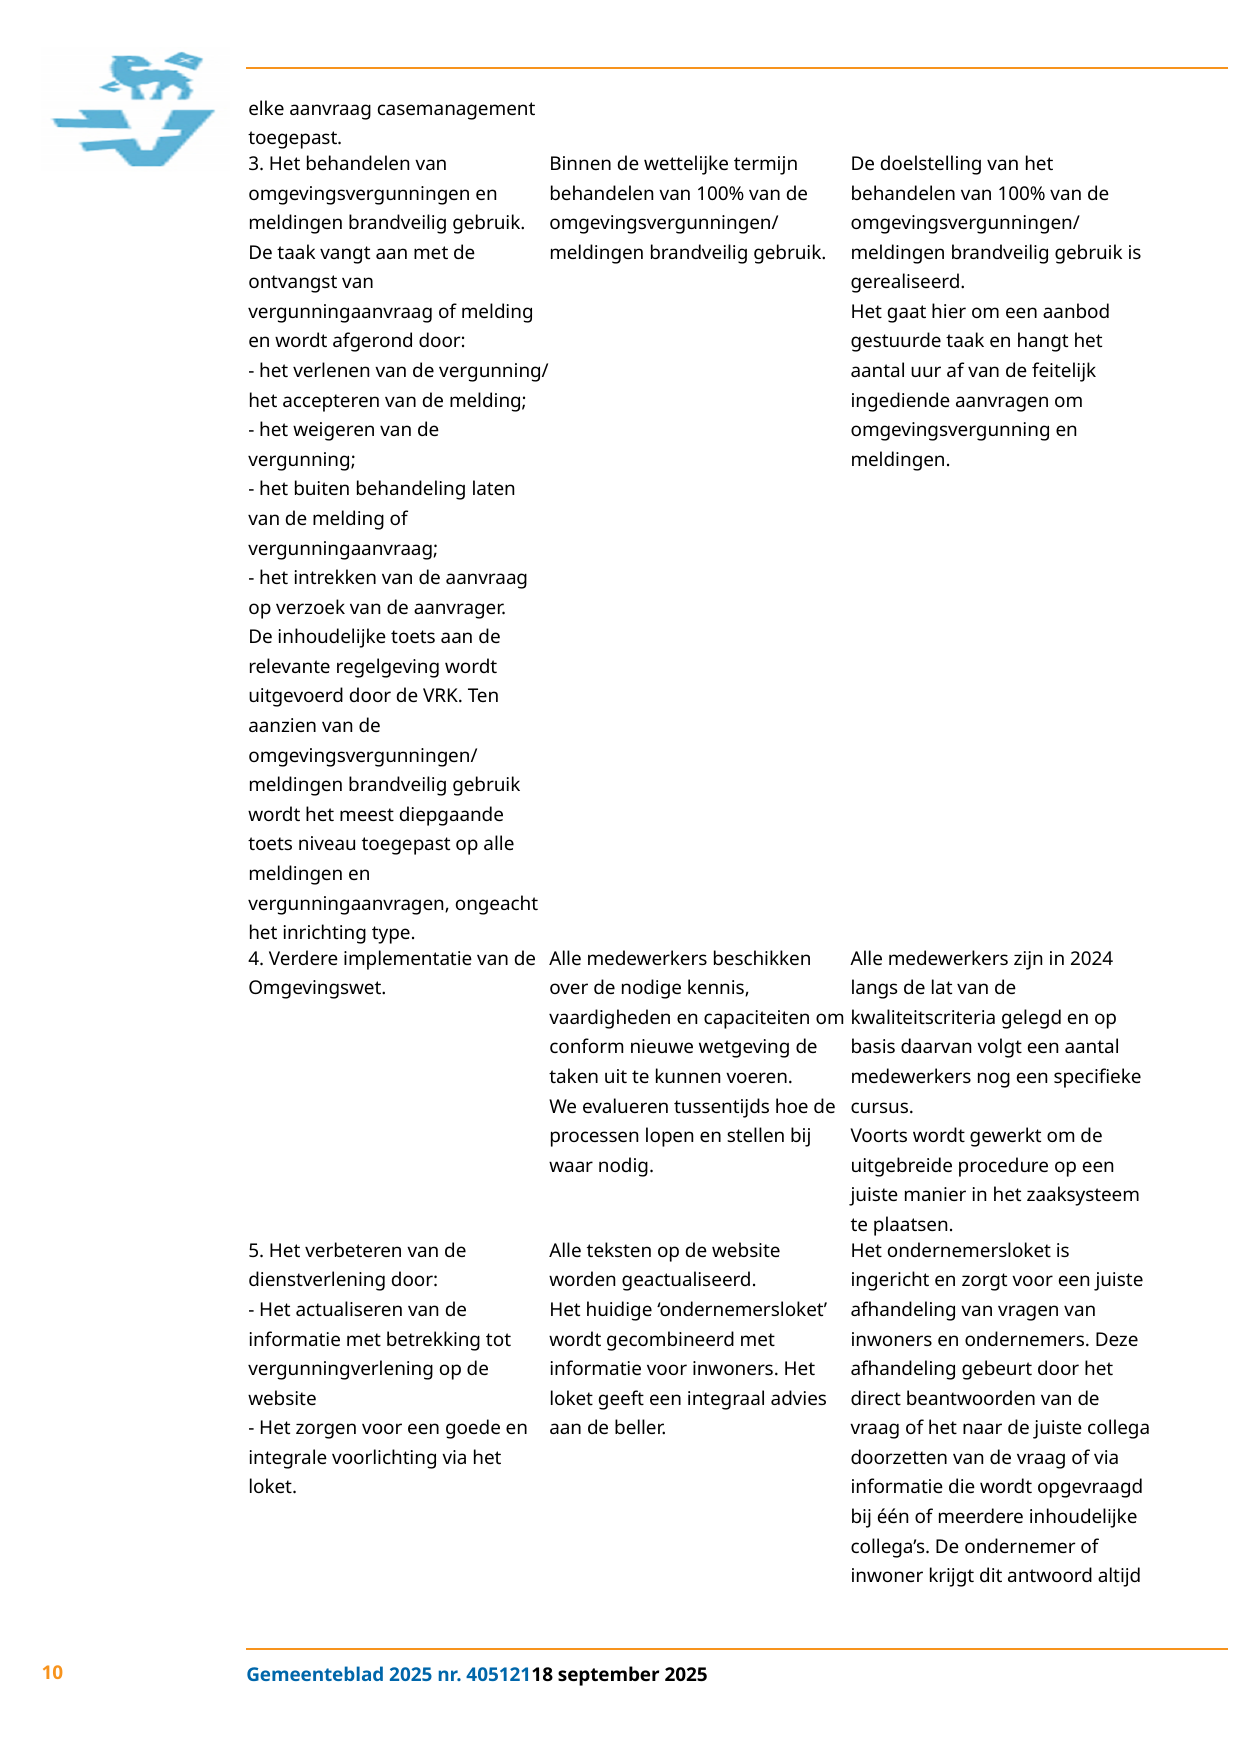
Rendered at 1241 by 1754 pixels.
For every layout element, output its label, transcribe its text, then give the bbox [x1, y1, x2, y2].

table_cell Alle teksten op de website worden geactualiseerd. Het huidige ‘ondernemersloket’ wordt gecombineerd met informatie voor inwoners. Het loket geeft een integraal advies aan de beller. [549, 1237, 850, 1588]
table_cell Het ondernemersloket is ingericht en zorgt voor een juiste afhandeling van vragen van inwoners en ondernemers. Deze afhandeling gebeurt door het direct beantwoorden van de vraag of het naar de juiste collega doorzetten van de vraag of via informatie die wordt opgevraagd bij één of meerdere inhoudelijke collega’s. De ondernemer of inwoner krijgt dit antwoord altijd [850, 1237, 1152, 1588]
table_cell 3. Het behandelen van omgevingsvergunningen en meldingen brandveilig gebruik. De taak vangt aan met de ontvangst van vergunningaanvraag of melding en wordt afgerond door: - het verlenen van de vergunning/ het accepteren van de melding; - het weigeren van de vergunning; - het buiten behandeling laten van de melding of vergunningaanvraag; - het intrekken van de aanvraag op verzoek van de aanvrager. De inhoudelijke toets aan de relevante regelgeving wordt uitgevoerd door de VRK. Ten aanzien van de omgevingsvergunningen/ meldingen brandveilig gebruik wordt het meest diepgaande toets niveau toegepast op alle meldingen en vergunningaanvragen, ongeacht het inrichting type. [248, 150, 549, 945]
table_cell [549, 95, 850, 150]
table_cell Alle medewerkers beschikken over de nodige kennis, vaardigheden en capaciteiten om conform nieuwe wetgeving de taken uit te kunnen voeren. We evalueren tussentijds hoe de processen lopen en stellen bij waar nodig. [549, 945, 850, 1237]
table_cell elke aanvraag casemanagement toegepast. [248, 95, 549, 150]
picture [41, 47, 231, 172]
table_cell Binnen de wettelijke termijn behandelen van 100% van de omgevingsvergunningen/ meldingen brandveilig gebruik. [549, 150, 850, 945]
table_cell De doelstelling van het behandelen van 100% van de omgevingsvergunningen/ meldingen brandveilig gebruik is gerealiseerd. Het gaat hier om een aanbod gestuurde taak en hangt het aantal uur af van de feitelijk ingediende aanvragen om omgevingsvergunning en meldingen. [850, 150, 1152, 945]
table_cell 4. Verdere implementatie van de Omgevingswet. [248, 945, 549, 1237]
table_cell Alle medewerkers zijn in 2024 langs de lat van de kwaliteitscriteria gelegd en op basis daarvan volgt een aantal medewerkers nog een specifieke cursus. Voorts wordt gewerkt om de uitgebreide procedure op een juiste manier in het zaaksysteem te plaatsen. [850, 945, 1152, 1237]
table_cell 5. Het verbeteren van de dienstverlening door: - Het actualiseren van de informatie met betrekking tot vergunningverlening op de website - Het zorgen voor een goede en integrale voorlichting via het loket. [248, 1237, 549, 1588]
